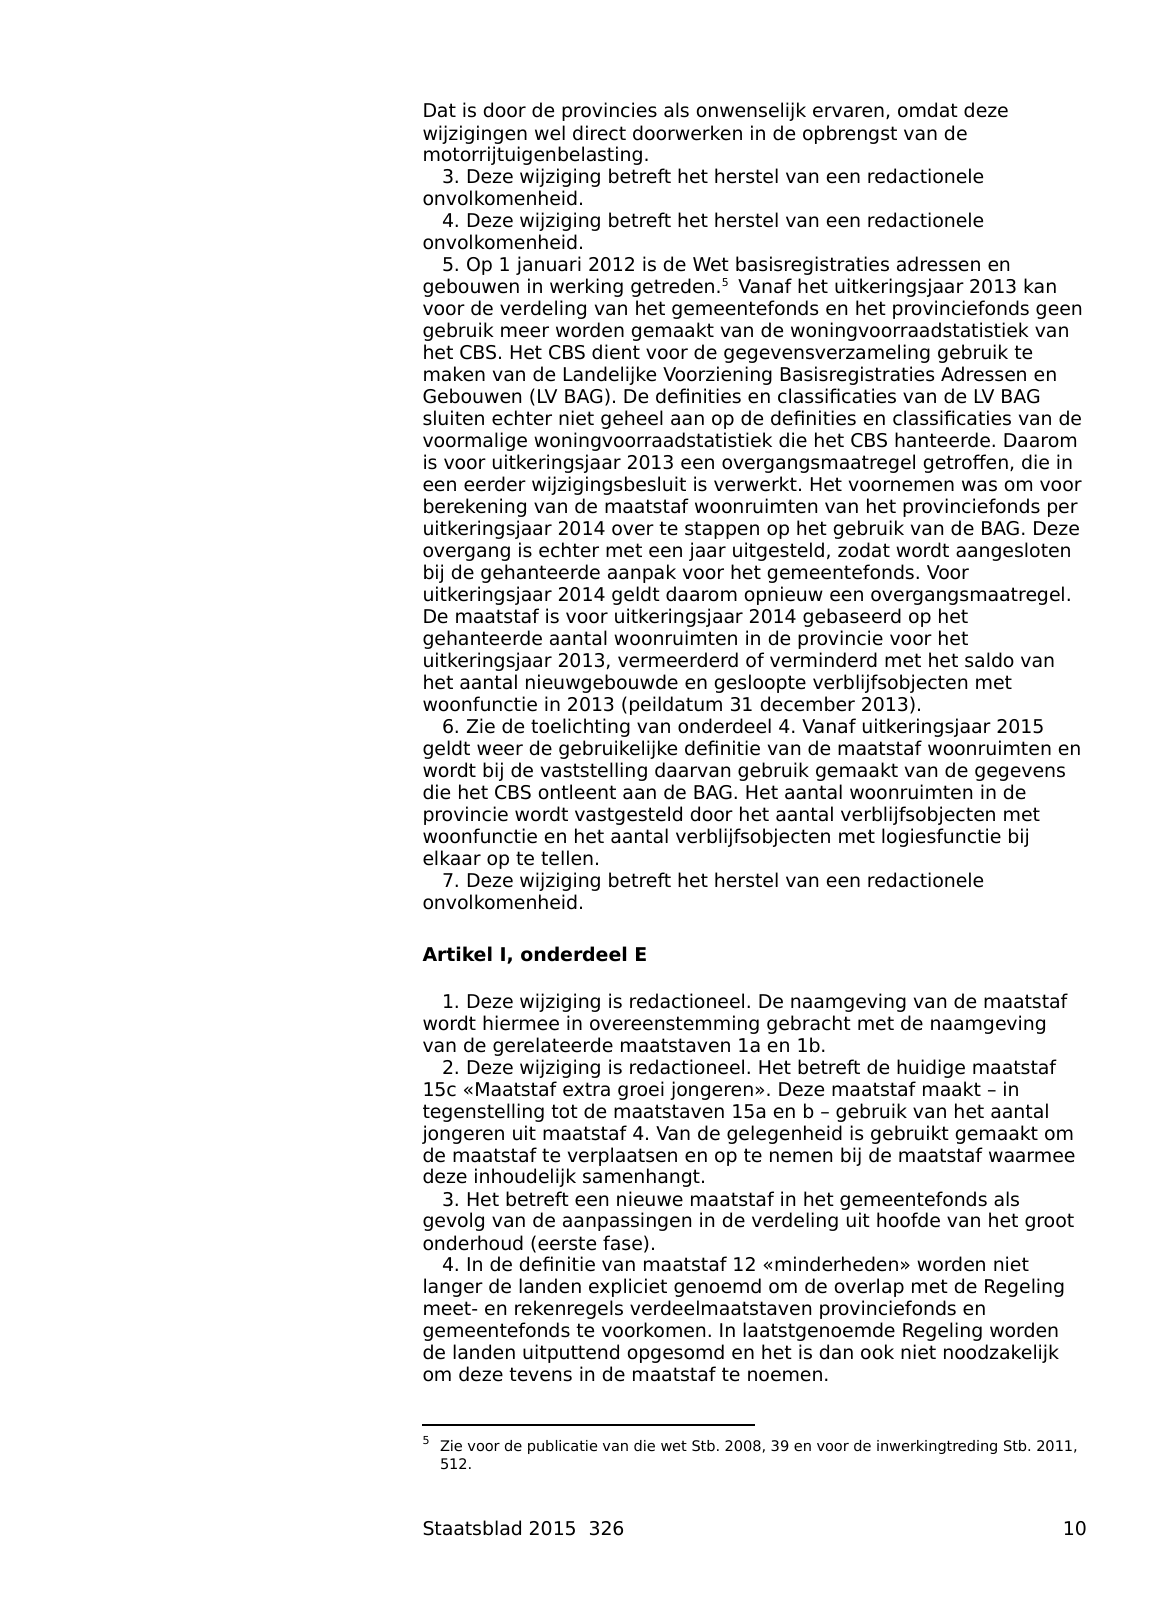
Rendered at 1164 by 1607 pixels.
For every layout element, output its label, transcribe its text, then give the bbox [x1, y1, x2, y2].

text 4. In de definitie van maatstaf 12 «minderheden» worden niet langer de landen expliciet genoemd om de overlap met de Regeling meet- en rekenregels verdeelmaatstaven provinciefonds en gemeentefonds te voorkomen. In laatstgenoemde Regeling worden de landen uitputtend opgesomd en het is dan ook niet noodzakelijk om deze tevens in de maatstaf te noemen. [422, 1254, 1087, 1386]
subtitle Artikel I, onderdeel E [422, 944, 1087, 966]
text 5. Op 1 januari 2012 is de Wet basisregistraties adressen en gebouwen in werking getreden. Vanaf het uitkeringsjaar 2013 kan voor de verdeling van het gemeentefonds en het provinciefonds geen gebruik meer worden gemaakt van de woningvoorraadstatistiek van het CBS. Het CBS dient voor de gegevensverzameling gebruik te maken van de Landelijke Voorziening Basisregistraties Adressen en Gebouwen (LV BAG). De definities en classificaties van de LV BAG sluiten echter niet geheel aan op de definities en classificaties van de voormalige woningvoorraadstatistiek die het CBS hanteerde. Daarom is voor uitkeringsjaar 2013 een overgangsmaatregel getroffen, die in een eerder wijzigingsbesluit is verwerkt. Het voornemen was om voor berekening van de maatstaf woonruimten van het provinciefonds per uitkeringsjaar 2014 over te stappen op het gebruik van de BAG. Deze overgang is echter met een jaar uitgesteld, zodat wordt aangesloten bij de gehanteerde aanpak voor het gemeentefonds. Voor uitkeringsjaar 2014 geldt daarom opnieuw een overgangsmaatregel. De maatstaf is voor uitkeringsjaar 2014 gebaseerd op het gehanteerde aantal woonruimten in de provincie voor het uitkeringsjaar 2013, vermeerderd of verminderd met het saldo van het aantal nieuwgebouwde en gesloopte verblijfsobjecten met woonfunctie in 2013 (peildatum 31 december 2013). [422, 254, 1087, 716]
text 1. Deze wijziging is redactioneel. De naamgeving van de maatstaf wordt hiermee in overeenstemming gebracht met de naamgeving van de gerelateerde maatstaven 1a en 1b. [422, 991, 1087, 1057]
text 7. Deze wijziging betreft het herstel van een redactionele onvolkomenheid. [422, 870, 1087, 914]
text 2. Deze wijziging is redactioneel. Het betreft de huidige maatstaf 15c «Maatstaf extra groei jongeren». Deze maatstaf maakt – in tegenstelling tot de maatstaven 15a en b – gebruik van het aantal jongeren uit maatstaf 4. Van de gelegenheid is gebruikt gemaakt om de maatstaf te verplaatsen en op te nemen bij de maatstaf waarmee deze inhoudelijk samenhangt. [422, 1057, 1087, 1188]
text 3. Deze wijziging betreft het herstel van een redactionele onvolkomenheid. [422, 166, 1087, 210]
text Zie voor de publicatie van die wet Stb. 2008, 39 en voor de inwerkingtreding Stb. 2011, 512. [422, 1434, 1087, 1473]
text 3. Het betreft een nieuwe maatstaf in het gemeentefonds als gevolg van de aanpassingen in de verdeling uit hoofde van het groot onderhoud (eerste fase). [422, 1188, 1087, 1254]
text Dat is door de provincies als onwenselijk ervaren, omdat deze wijzigingen wel direct doorwerken in de opbrengst van de motorrijtuigenbelasting. [422, 100, 1087, 166]
text 6. Zie de toelichting van onderdeel 4. Vanaf uitkeringsjaar 2015 geldt weer de gebruikelijke definitie van de maatstaf woonruimten en wordt bij de vaststelling daarvan gebruik gemaakt van de gegevens die het CBS ontleent aan de BAG. Het aantal woonruimten in de provincie wordt vastgesteld door het aantal verblijfsobjecten met woonfunctie en het aantal verblijfsobjecten met logiesfunctie bij elkaar op te tellen. [422, 716, 1087, 870]
text 4. Deze wijziging betreft het herstel van een redactionele onvolkomenheid. [422, 210, 1087, 254]
